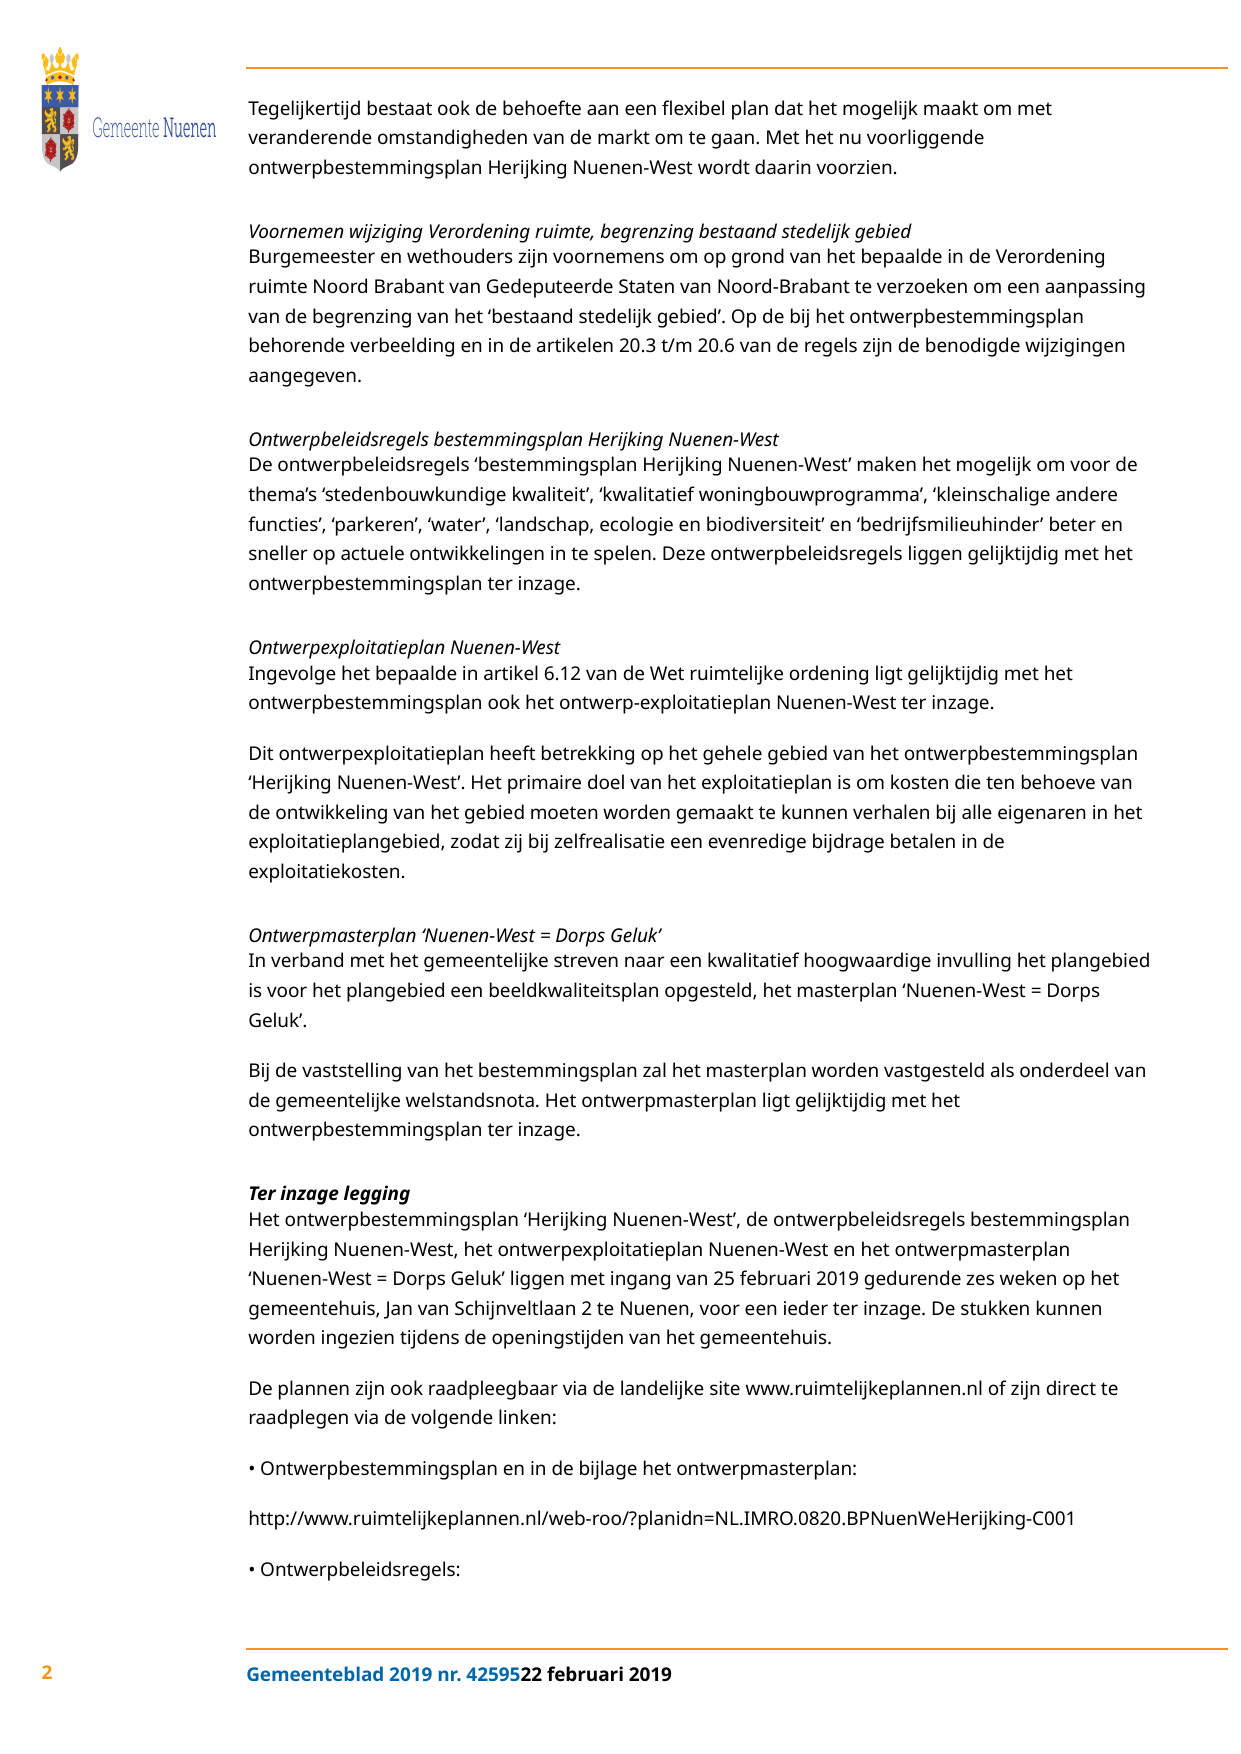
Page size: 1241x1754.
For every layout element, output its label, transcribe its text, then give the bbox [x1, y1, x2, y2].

text Ingevolge het bepaalde in artikel 6.12 van de Wet ruimtelijke ordening ligt gelijktijdig met het ontwerpbestemmingsplan ook het ontwerp-exploitatieplan Nuenen-West ter inzage. [248, 660, 1152, 715]
text • Ontwerpbeleidsregels: [248, 1556, 1152, 1581]
text In verband met het gemeentelijke streven naar een kwalitatief hoogwaardige invulling het plangebied is voor het plangebied een beeldkwaliteitsplan opgesteld, het masterplan ‘Nuenen-West = Dorps Geluk’. [248, 948, 1152, 1033]
text Ter inzage legging [248, 1180, 1152, 1206]
text Tegelijkertijd bestaat ook de behoefte aan een flexibel plan dat het mogelijk maakt om met veranderende omstandigheden van de markt om te gaan. Met het nu voorliggende ontwerpbestemmingsplan Herijking Nuenen-West wordt daarin voorzien. [248, 95, 1152, 180]
text De ontwerpbeleidsregels ‘bestemmingsplan Herijking Nuenen-West’ maken het mogelijk om voor de thema’s ‘stedenbouwkundige kwaliteit’, ‘kwalitatief woningbouwprogramma’, ‘kleinschalige andere functies’, ‘parkeren’, ‘water’, ‘landschap, ecologie en biodiversiteit’ en ‘bedrijfsmilieuhinder’ beter en sneller op actuele ontwikkelingen in te spelen. Deze ontwerpbeleidsregels liggen gelijktijdig met het ontwerpbestemmingsplan ter inzage. [248, 452, 1152, 596]
text Het ontwerpbestemmingsplan ‘Herijking Nuenen-West’, de ontwerpbeleidsregels bestemmingsplan Herijking Nuenen-West, het ontwerpexploitatieplan Nuenen-West en het ontwerpmasterplan ‘Nuenen-West = Dorps Geluk’ liggen met ingang van 25 februari 2019 gedurende zes weken op het gemeentehuis, Jan van Schijnveltlaan 2 te Nuenen, voor een ieder ter inzage. De stukken kunnen worden ingezien tijdens de openingstijden van het gemeentehuis. [248, 1206, 1152, 1350]
text Burgemeester en wethouders zijn voornemens om op grond van het bepaalde in de Verordening ruimte Noord Brabant van Gedeputeerde Staten van Noord-Brabant te verzoeken om een aanpassing van de begrenzing van het ‘bestaand stedelijk gebied’. Op de bij het ontwerpbestemmingsplan behorende verbeelding en in de artikelen 20.3 t/m 20.6 van de regels zijn de benodigde wijzigingen aangegeven. [248, 244, 1152, 388]
picture [41, 47, 231, 172]
text Ontwerpexploitatieplan Nuenen-West [248, 634, 1152, 660]
text • Ontwerpbestemmingsplan en in de bijlage het ontwerpmasterplan: [248, 1455, 1152, 1481]
text Voornemen wijziging Verordening ruimte, begrenzing bestaand stedelijk gebied [248, 218, 1152, 244]
text Ontwerpbeleidsregels bestemmingsplan Herijking Nuenen-West [248, 426, 1152, 452]
text Bij de vaststelling van het bestemmingsplan zal het masterplan worden vastgesteld als onderdeel van de gemeentelijke welstandsnota. Het ontwerpmasterplan ligt gelijktijdig met het ontwerpbestemmingsplan ter inzage. [248, 1057, 1152, 1142]
text De plannen zijn ook raadpleegbaar via de landelijke site www.ruimtelijkeplannen.nl of zijn direct te raadplegen via de volgende linken: [248, 1375, 1152, 1430]
text Ontwerpmasterplan ‘Nuenen-West = Dorps Geluk’ [248, 922, 1152, 948]
text Dit ontwerpexploitatieplan heeft betrekking op het gehele gebied van het ontwerpbestemmingsplan ‘Herijking Nuenen-West’. Het primaire doel van het exploitatieplan is om kosten die ten behoeve van de ontwikkeling van het gebied moeten worden gemaakt te kunnen verhalen bij alle eigenaren in het exploitatieplangebied, zodat zij bij zelfrealisatie een evenredige bijdrage betalen in de exploitatiekosten. [248, 740, 1152, 884]
text http://www.ruimtelijkeplannen.nl/web-roo/?planidn=NL.IMRO.0820.BPNuenWeHerijking-C001 [248, 1505, 1152, 1531]
